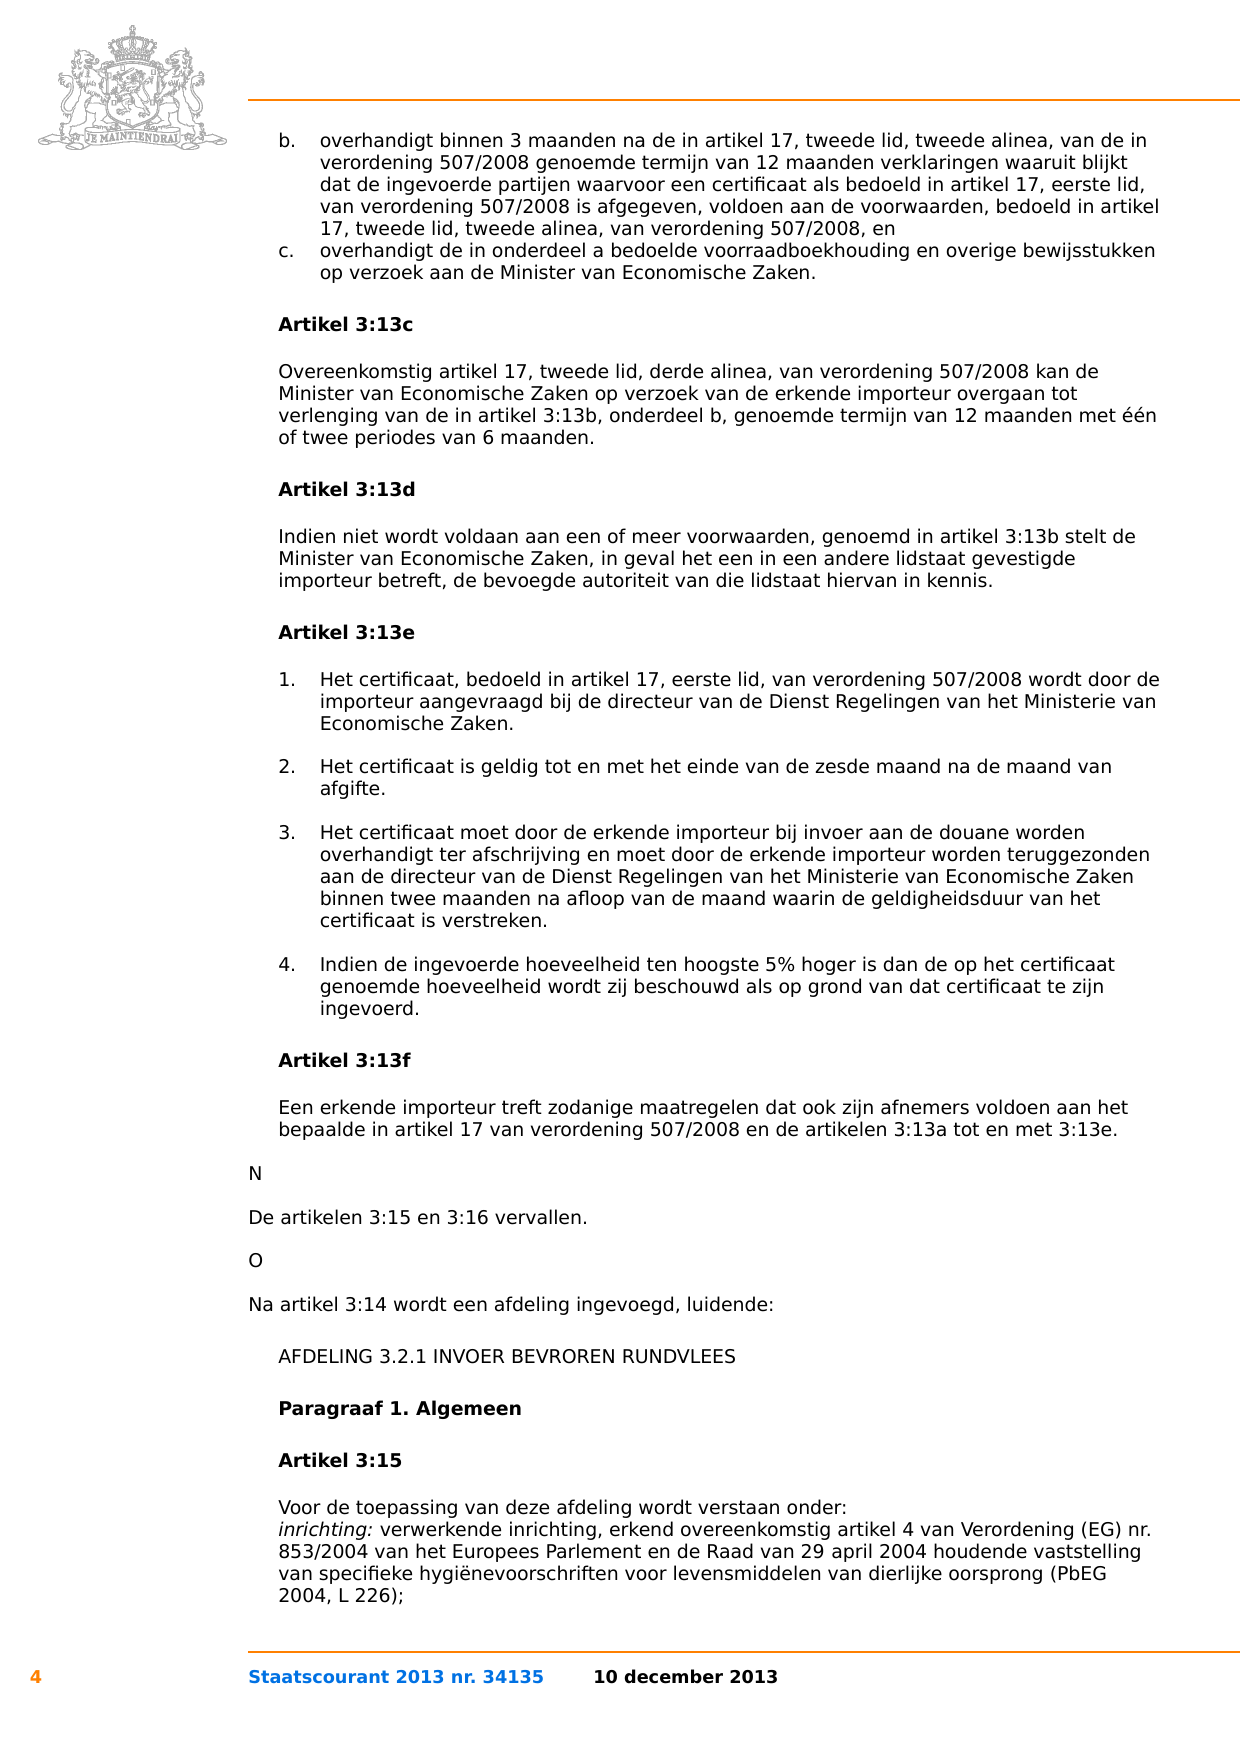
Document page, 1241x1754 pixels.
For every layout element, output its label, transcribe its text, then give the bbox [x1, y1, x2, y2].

text 1. Het certificaat, bedoeld in artikel 17, eerste lid, van verordening 507/2008 wordt door de importeur aangevraagd bij de directeur van de Dienst Regelingen van het Ministerie van Economische Zaken. [278, 668, 1163, 734]
text 2. Het certificaat is geldig tot en met het einde van de zesde maand na de maand van afgifte. [278, 756, 1163, 800]
subtitle AFDELING 3.2.1 INVOER BEVROREN RUNDVLEES [278, 1346, 1163, 1368]
subtitle Artikel 3:15 [278, 1450, 1163, 1472]
subtitle Artikel 3:13c [278, 314, 1163, 336]
text N [248, 1163, 1163, 1185]
subtitle Artikel 3:13f [278, 1050, 1163, 1072]
subtitle Artikel 3:13d [278, 479, 1163, 501]
text Indien niet wordt voldaan aan een of meer voorwaarden, genoemd in artikel 3:13b stelt de Minister van Economische Zaken, in geval het een in een andere lidstaat gevestigde importeur betreft, de bevoegde autoriteit van die lidstaat hiervan in kennis. [278, 526, 1163, 592]
text Een erkende importeur treft zodanige maatregelen dat ook zijn afnemers voldoen aan het bepaalde in artikel 17 van verordening 507/2008 en de artikelen 3:13a tot en met 3:13e. [278, 1097, 1163, 1141]
text O [248, 1250, 1163, 1272]
text De artikelen 3:15 en 3:16 vervallen. [248, 1207, 1163, 1228]
subtitle Paragraaf 1. Algemeen [278, 1398, 1163, 1420]
picture [38, 25, 227, 150]
text inrichting: verwerkende inrichting, erkend overeenkomstig artikel 4 van Verordening (EG) nr. 853/2004 van het Europees Parlement en de Raad van 29 april 2004 houdende vaststelling van specifieke hygiënevoorschriften voor levensmiddelen van dierlijke oorsprong (PbEG 2004, L 226); [278, 1519, 1163, 1607]
text Voor de toepassing van deze afdeling wordt verstaan onder: [278, 1497, 1163, 1519]
text 3. Het certificaat moet door de erkende importeur bij invoer aan de douane worden overhandigt ter afschrijving en moet door de erkende importeur worden teruggezonden aan de directeur van de Dienst Regelingen van het Ministerie van Economische Zaken binnen twee maanden na afloop van de maand waarin de geldigheidsduur van het certificaat is verstreken. [278, 822, 1163, 932]
text b. overhandigt binnen 3 maanden na de in artikel 17, tweede lid, tweede alinea, van de in verordening 507/2008 genoemde termijn van 12 maanden verklaringen waaruit blijkt dat de ingevoerde partijen waarvoor een certificaat als bedoeld in artikel 17, eerste lid, van verordening 507/2008 is afgegeven, voldoen aan de voorwaarden, bedoeld in artikel 17, tweede lid, tweede alinea, van verordening 507/2008, en [278, 130, 1163, 240]
text c. overhandigt de in onderdeel a bedoelde voorraadboekhouding en overige bewijsstukken op verzoek aan de Minister van Economische Zaken. [278, 240, 1163, 284]
subtitle Artikel 3:13e [278, 622, 1163, 643]
text 4. Indien de ingevoerde hoeveelheid ten hoogste 5% hoger is dan de op het certificaat genoemde hoeveelheid wordt zij beschouwd als op grond van dat certificaat te zijn ingevoerd. [278, 954, 1163, 1020]
text Na artikel 3:14 wordt een afdeling ingevoegd, luidende: [248, 1294, 1163, 1316]
text Overeenkomstig artikel 17, tweede lid, derde alinea, van verordening 507/2008 kan de Minister van Economische Zaken op verzoek van de erkende importeur overgaan tot verlenging van de in artikel 3:13b, onderdeel b, genoemde termijn van 12 maanden met één of twee periodes van 6 maanden. [278, 361, 1163, 449]
